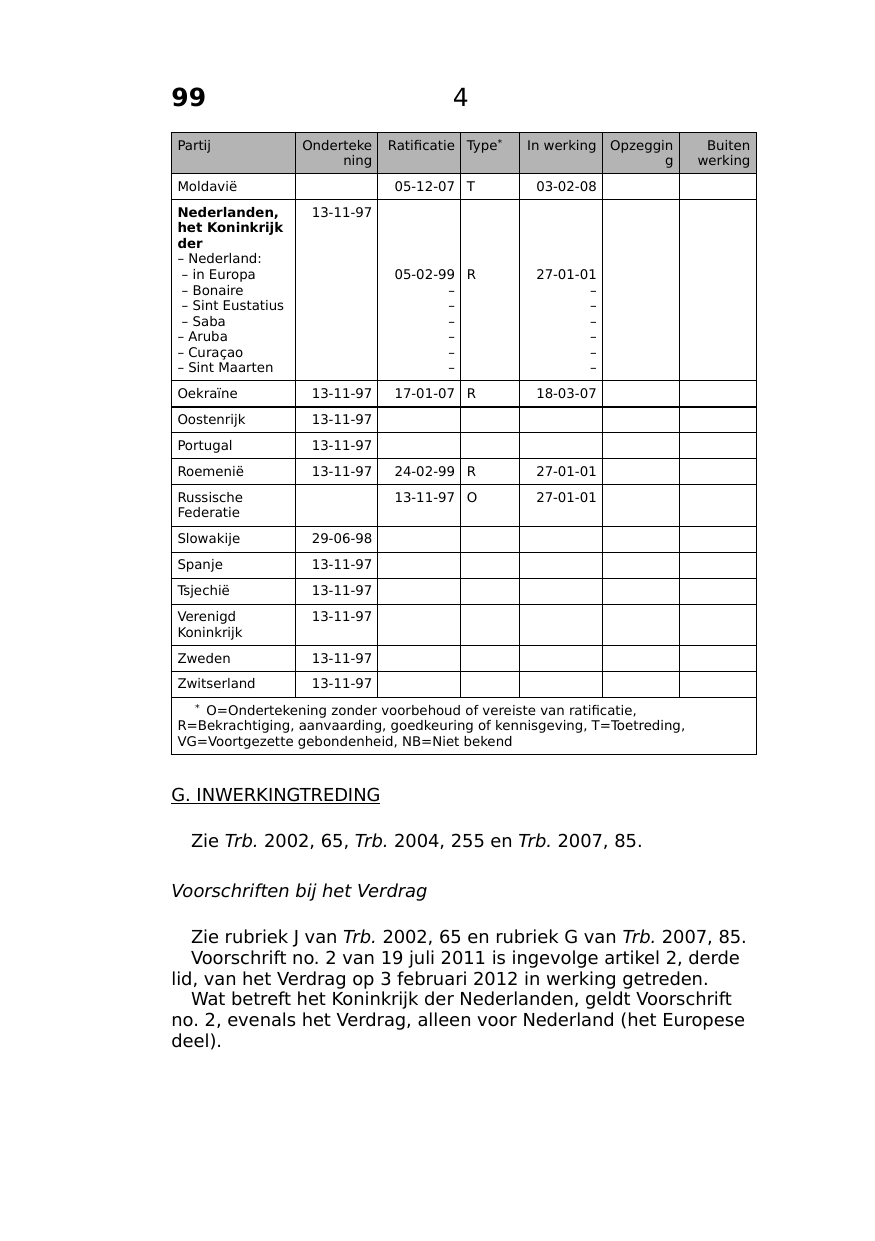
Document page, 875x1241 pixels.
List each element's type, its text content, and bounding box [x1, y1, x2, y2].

table_cell [520, 252, 602, 267]
table_cell [378, 579, 460, 603]
table_cell [680, 459, 756, 484]
table_cell [603, 553, 679, 577]
table_cell 05-02-99 [378, 267, 460, 283]
table_header Ondertekening [296, 133, 377, 173]
table_cell – [378, 283, 460, 298]
table_cell [680, 527, 756, 552]
table_cell Oekraïne [172, 381, 295, 406]
table_cell [296, 329, 377, 345]
table_cell [680, 314, 756, 329]
table_header Buiten werking [680, 133, 756, 173]
table_cell – [378, 360, 460, 380]
table_cell [603, 605, 679, 645]
table_cell 13-11-97 [296, 553, 377, 577]
table_cell [461, 298, 519, 314]
table_cell [603, 485, 679, 526]
table_cell [603, 527, 679, 552]
table_cell [296, 360, 377, 380]
table_cell Russische Federatie [172, 485, 295, 526]
table_cell [378, 605, 460, 645]
table_cell – [378, 329, 460, 345]
table_cell 05-12-07 [378, 174, 460, 199]
table_cell – Saba [172, 314, 295, 329]
table_cell 03-02-08 [520, 174, 602, 199]
table_cell [461, 283, 519, 298]
table_cell [520, 672, 602, 697]
table_cell [680, 553, 756, 577]
table_cell O [461, 485, 519, 526]
table_cell [680, 646, 756, 671]
table_cell [461, 360, 519, 380]
table_cell [603, 200, 679, 252]
table_cell [680, 485, 756, 526]
table_cell [296, 345, 377, 360]
table_cell [603, 381, 679, 406]
table_cell [461, 314, 519, 329]
table_cell [461, 605, 519, 645]
table_cell Zweden [172, 646, 295, 671]
table_cell Nederlanden, het Koninkrijk der [172, 200, 295, 252]
table_cell 13-11-97 [296, 200, 377, 252]
table_cell [680, 174, 756, 199]
table_cell [461, 672, 519, 697]
table_cell Moldavië [172, 174, 295, 199]
table_cell 27-01-01 [520, 459, 602, 484]
table_cell – [378, 345, 460, 360]
text Wat betreft het Koninkrijk der Nederlanden, geldt Voorschrift no. 2, evenals het Verdrag, alleen voor Nederland (het Europese deel). [171, 989, 756, 1051]
table_cell Verenigd Koninkrijk [172, 605, 295, 645]
table_cell [603, 314, 679, 329]
table_cell [680, 200, 756, 252]
table_cell – [520, 298, 602, 314]
table_cell [296, 267, 377, 283]
table_cell [520, 408, 602, 432]
table_cell [680, 298, 756, 314]
table_cell [680, 283, 756, 298]
table_cell – [520, 345, 602, 360]
text Zie Trb. 2002, 65, Trb. 2004, 255 en Trb. 2007, 85. [171, 831, 756, 851]
table_cell [378, 672, 460, 697]
table_cell [603, 252, 679, 267]
table_cell – Nederland: [172, 252, 295, 267]
table_cell [603, 672, 679, 697]
table_cell – [520, 360, 602, 380]
table_cell 18-03-07 [520, 381, 602, 406]
table_cell 13-11-97 [296, 672, 377, 697]
table_cell Tsjechië [172, 579, 295, 603]
table_cell [296, 283, 377, 298]
table_cell 13-11-97 [296, 381, 377, 406]
table_cell – Curaçao [172, 345, 295, 360]
table_cell [603, 283, 679, 298]
table_cell [603, 174, 679, 199]
table_cell [378, 553, 460, 577]
table_cell [603, 646, 679, 671]
table_cell [296, 314, 377, 329]
table_cell [461, 646, 519, 671]
table_cell [461, 433, 519, 458]
table_cell [680, 252, 756, 267]
table_cell [520, 433, 602, 458]
table_cell [520, 646, 602, 671]
table_cell Spanje [172, 553, 295, 577]
table_cell 13-11-97 [296, 646, 377, 671]
table_cell – Aruba [172, 329, 295, 345]
table_cell R [461, 267, 519, 283]
table_cell Portugal [172, 433, 295, 458]
table_cell 13-11-97 [296, 433, 377, 458]
table_cell 27-01-01 [520, 267, 602, 283]
table_cell * O=Ondertekening zonder voorbehoud of vereiste van ratificatie, R=Bekrachtiging, aanvaarding, goedkeuring of kennisgeving, T=Toetreding, VG=Voortgezette gebondenheid, NB=Niet bekend [172, 698, 756, 754]
table_cell [603, 345, 679, 360]
table_cell [680, 579, 756, 603]
table_cell [378, 200, 460, 252]
table_cell [520, 605, 602, 645]
table_cell [680, 672, 756, 697]
table_cell [680, 605, 756, 645]
table_cell – [520, 329, 602, 345]
table_cell – [520, 283, 602, 298]
table_cell 13-11-97 [378, 485, 460, 526]
table_cell [461, 408, 519, 432]
table_cell [461, 579, 519, 603]
table_cell T [461, 174, 519, 199]
table_cell [296, 298, 377, 314]
subtitle G. INWERKINGTREDING [171, 785, 756, 806]
text Zie rubriek J van Trb. 2002, 65 en rubriek G van Trb. 2007, 85. [171, 927, 756, 948]
table_cell – Bonaire [172, 283, 295, 298]
table_cell [461, 345, 519, 360]
table_cell 29-06-98 [296, 527, 377, 552]
table_cell [296, 174, 377, 199]
table_header In werking [520, 133, 602, 173]
table_cell 13-11-97 [296, 408, 377, 432]
table_cell [603, 579, 679, 603]
table_cell [378, 433, 460, 458]
table_cell [680, 433, 756, 458]
text Voorschrift no. 2 van 19 juli 2011 is ingevolge artikel 2, derde lid, van het Verdrag op 3 februari 2012 in werking getreden. [171, 948, 756, 989]
table_cell R [461, 459, 519, 484]
table_cell 24-02-99 [378, 459, 460, 484]
table_cell – Sint Maarten [172, 360, 295, 380]
table_cell Oostenrijk [172, 408, 295, 432]
table_header Opzegging [603, 133, 679, 173]
table_cell [603, 267, 679, 283]
table_cell [520, 527, 602, 552]
table_cell R [461, 381, 519, 406]
table_cell [680, 329, 756, 345]
table_cell [378, 252, 460, 267]
table_cell [296, 485, 377, 526]
table_cell [520, 553, 602, 577]
table_cell [378, 646, 460, 671]
table_header Type* [461, 133, 519, 173]
table_cell [520, 200, 602, 252]
table_cell 27-01-01 [520, 485, 602, 526]
table_header Ratificatie [378, 133, 460, 173]
table_cell Zwitserland [172, 672, 295, 697]
table_cell [603, 360, 679, 380]
table_cell [461, 200, 519, 252]
table_cell [520, 579, 602, 603]
table_cell [603, 433, 679, 458]
table_cell [680, 408, 756, 432]
table_cell – [378, 298, 460, 314]
subtitle Voorschriften bij het Verdrag [171, 881, 756, 902]
table_cell [680, 345, 756, 360]
table_cell [378, 408, 460, 432]
table_cell – [378, 314, 460, 329]
table_cell [680, 360, 756, 380]
table_cell [296, 252, 377, 267]
table_cell [461, 252, 519, 267]
table_cell [680, 381, 756, 406]
table_cell [603, 298, 679, 314]
table_cell [603, 408, 679, 432]
table_cell 13-11-97 [296, 605, 377, 645]
table_header Partij [172, 133, 295, 173]
table_cell Slowakije [172, 527, 295, 552]
table_cell – in Europa [172, 267, 295, 283]
table_cell [378, 527, 460, 552]
table_cell 13-11-97 [296, 459, 377, 484]
table_cell [461, 527, 519, 552]
table_cell Roemenië [172, 459, 295, 484]
table_cell – [520, 314, 602, 329]
table_cell [603, 459, 679, 484]
table_cell [680, 267, 756, 283]
table_cell [603, 329, 679, 345]
table_cell 13-11-97 [296, 579, 377, 603]
table_cell [461, 553, 519, 577]
table_cell 17-01-07 [378, 381, 460, 406]
table_cell [461, 329, 519, 345]
table_cell – Sint Eustatius [172, 298, 295, 314]
